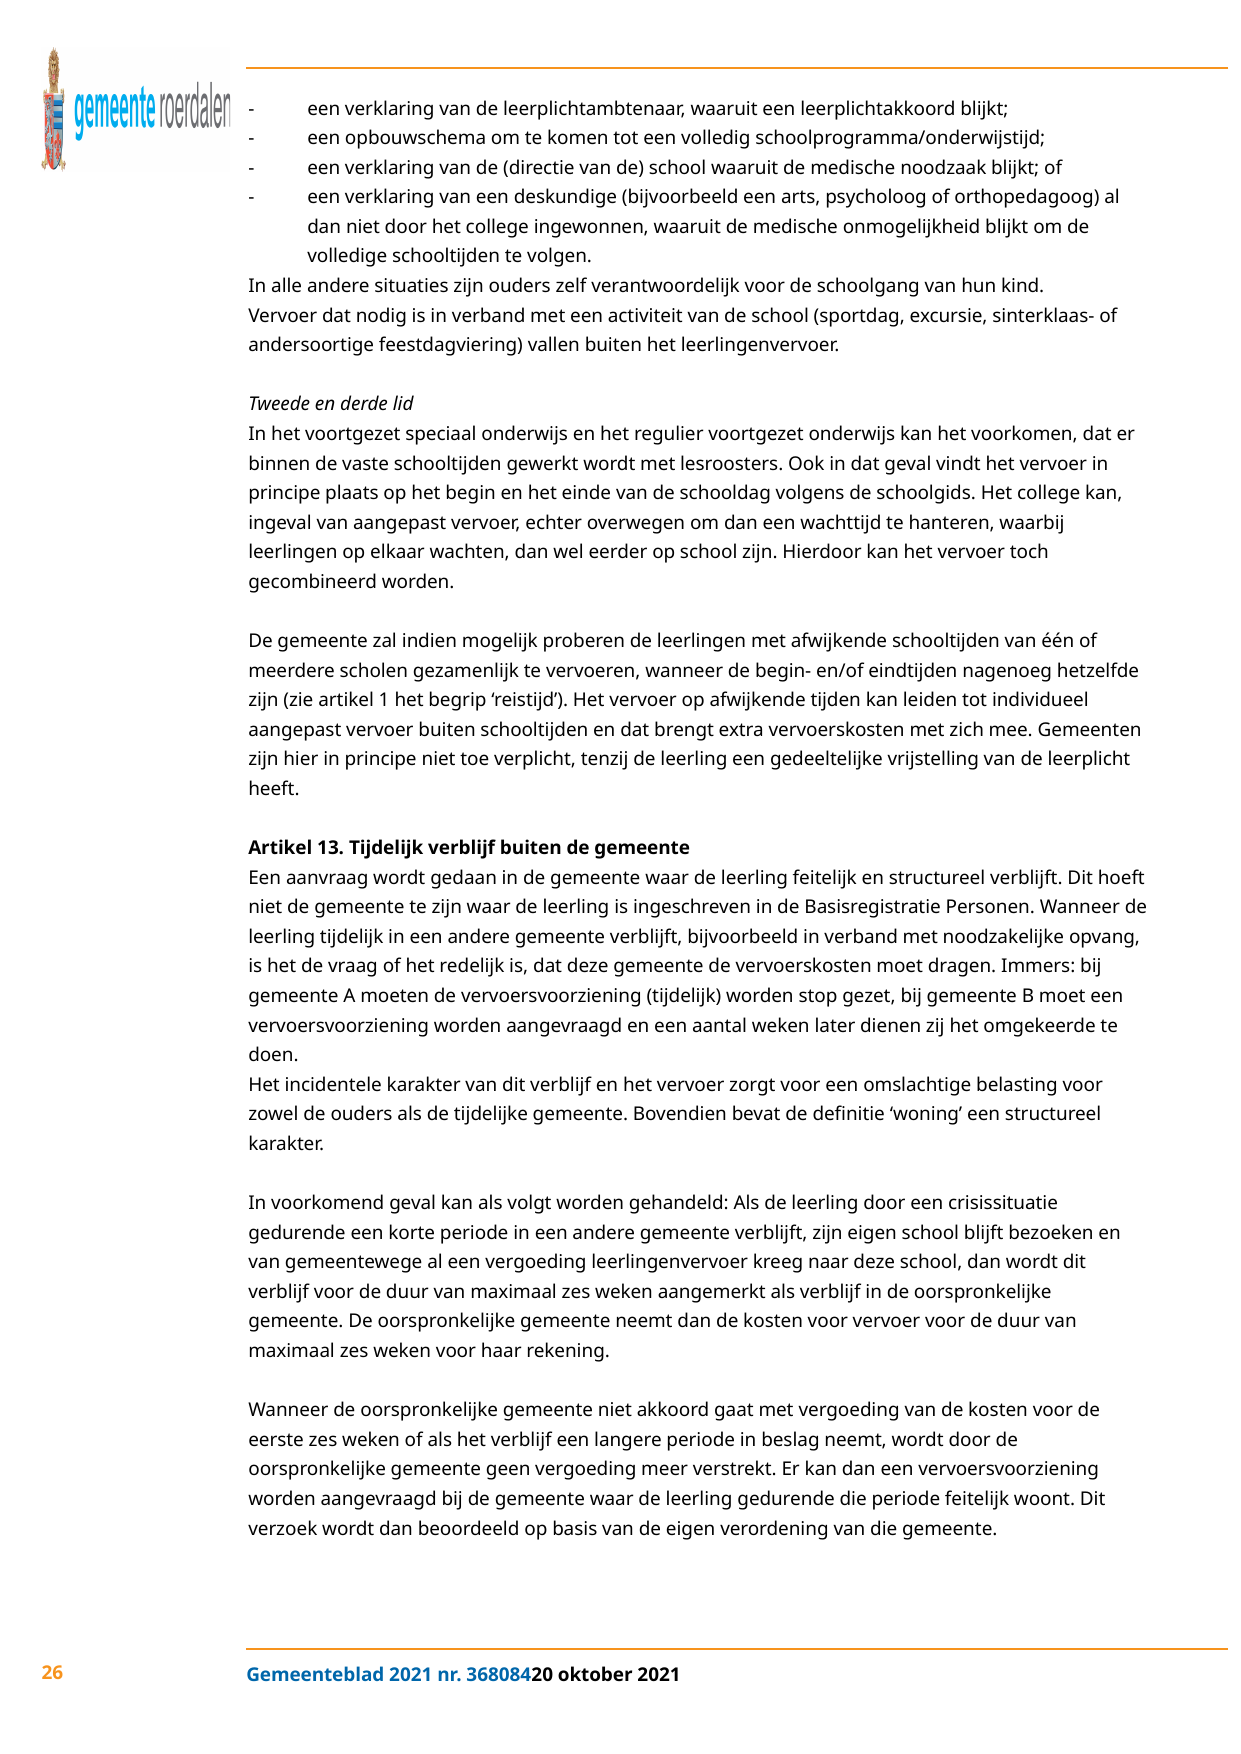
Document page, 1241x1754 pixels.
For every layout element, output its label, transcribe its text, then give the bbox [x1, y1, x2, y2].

text Het incidentele karakter van dit verblijf en het vervoer zorgt voor een omslachtige belasting voor zowel de ouders als de tijdelijke gemeente. Bovendien bevat de definitie ‘woning’ een structureel karakter. [248, 1071, 1152, 1156]
text Wanneer de oorspronkelijke gemeente niet akkoord gaat met vergoeding van de kosten voor de eerste zes weken of als het verblijf een langere periode in beslag neemt, wordt door de oorspronkelijke gemeente geen vergoeding meer verstrekt. Er kan dan een vervoersvoorziening worden aangevraagd bij de gemeente waar de leerling gedurende die periode feitelijk woont. Dit verzoek wordt dan beoordeeld op basis van de eigen verordening van die gemeente. [248, 1396, 1152, 1541]
text De gemeente zal indien mogelijk proberen de leerlingen met afwijkende schooltijden van één of meerdere scholen gezamenlijk te vervoeren, wanneer de begin- en/of eindtijden nagenoeg hetzelfde zijn (zie artikel 1 het begrip ‘reistijd’). Het vervoer op afwijkende tijden kan leiden tot individueel aangepast vervoer buiten schooltijden en dat brengt extra vervoerskosten met zich mee. Gemeenten zijn hier in principe niet toe verplicht, tenzij de leerling een gedeeltelijke vrijstelling van de leerplicht heeft. [248, 627, 1152, 801]
text In voorkomend geval kan als volgt worden gehandeld: Als de leerling door een crisissituatie gedurende een korte periode in een andere gemeente verblijft, zijn eigen school blijft bezoeken en van gemeentewege al een vergoeding leerlingenvervoer kreeg naar deze school, dan wordt dit verblijf voor de duur van maximaal zes weken aangemerkt als verblijf in de oorspronkelijke gemeente. De oorspronkelijke gemeente neemt dan de kosten voor vervoer voor de duur van maximaal zes weken voor haar rekening. [248, 1189, 1152, 1363]
text Vervoer dat nodig is in verband met een activiteit van de school (sportdag, excursie, sinterklaas- of andersoortige feestdagviering) vallen buiten het leerlingenvervoer. [248, 302, 1152, 357]
list een opbouwschema om te komen tot een volledig schoolprogramma/onderwijstijd; [248, 124, 1152, 150]
list een verklaring van een deskundige (bijvoorbeeld een arts, psycholoog of orthopedagoog) al dan niet door het college ingewonnen, waaruit de medische onmogelijkheid blijkt om de volledige schooltijden te volgen. [248, 183, 1152, 268]
text In het voortgezet speciaal onderwijs en het regulier voortgezet onderwijs kan het voorkomen, dat er binnen de vaste schooltijden gewerkt wordt met lesroosters. Ook in dat geval vindt het vervoer in principe plaats op het begin en het einde van de schooldag volgens de schoolgids. Het college kan, ingeval van aangepast vervoer, echter overwegen om dan een wachttijd te hanteren, waarbij leerlingen op elkaar wachten, dan wel eerder op school zijn. Hierdoor kan het vervoer toch gecombineerd worden. [248, 420, 1152, 594]
text In alle andere situaties zijn ouders zelf verantwoordelijk voor de schoolgang van hun kind. [248, 272, 1152, 298]
text Artikel 13. Tijdelijk verblijf buiten de gemeente [248, 834, 1152, 860]
list een verklaring van de leerplichtambtenaar, waaruit een leerplichtakkoord blijkt; [248, 95, 1152, 121]
text Een aanvraag wordt gedaan in de gemeente waar de leerling feitelijk en structureel verblijft. Dit hoeft niet de gemeente te zijn waar de leerling is ingeschreven in de Basisregistratie Personen. Wanneer de leerling tijdelijk in een andere gemeente verblijft, bijvoorbeeld in verband met noodzakelijke opvang, is het de vraag of het redelijk is, dat deze gemeente de vervoerskosten moet dragen. Immers: bij gemeente A moeten de vervoersvoorziening (tijdelijk) worden stop gezet, bij gemeente B moet een vervoersvoorziening worden aangevraagd en een aantal weken later dienen zij het omgekeerde te doen. [248, 864, 1152, 1067]
list een verklaring van de (directie van de) school waaruit de medische noodzaak blijkt; of [248, 154, 1152, 180]
text Tweede en derde lid [248, 391, 1152, 416]
picture [41, 47, 231, 172]
